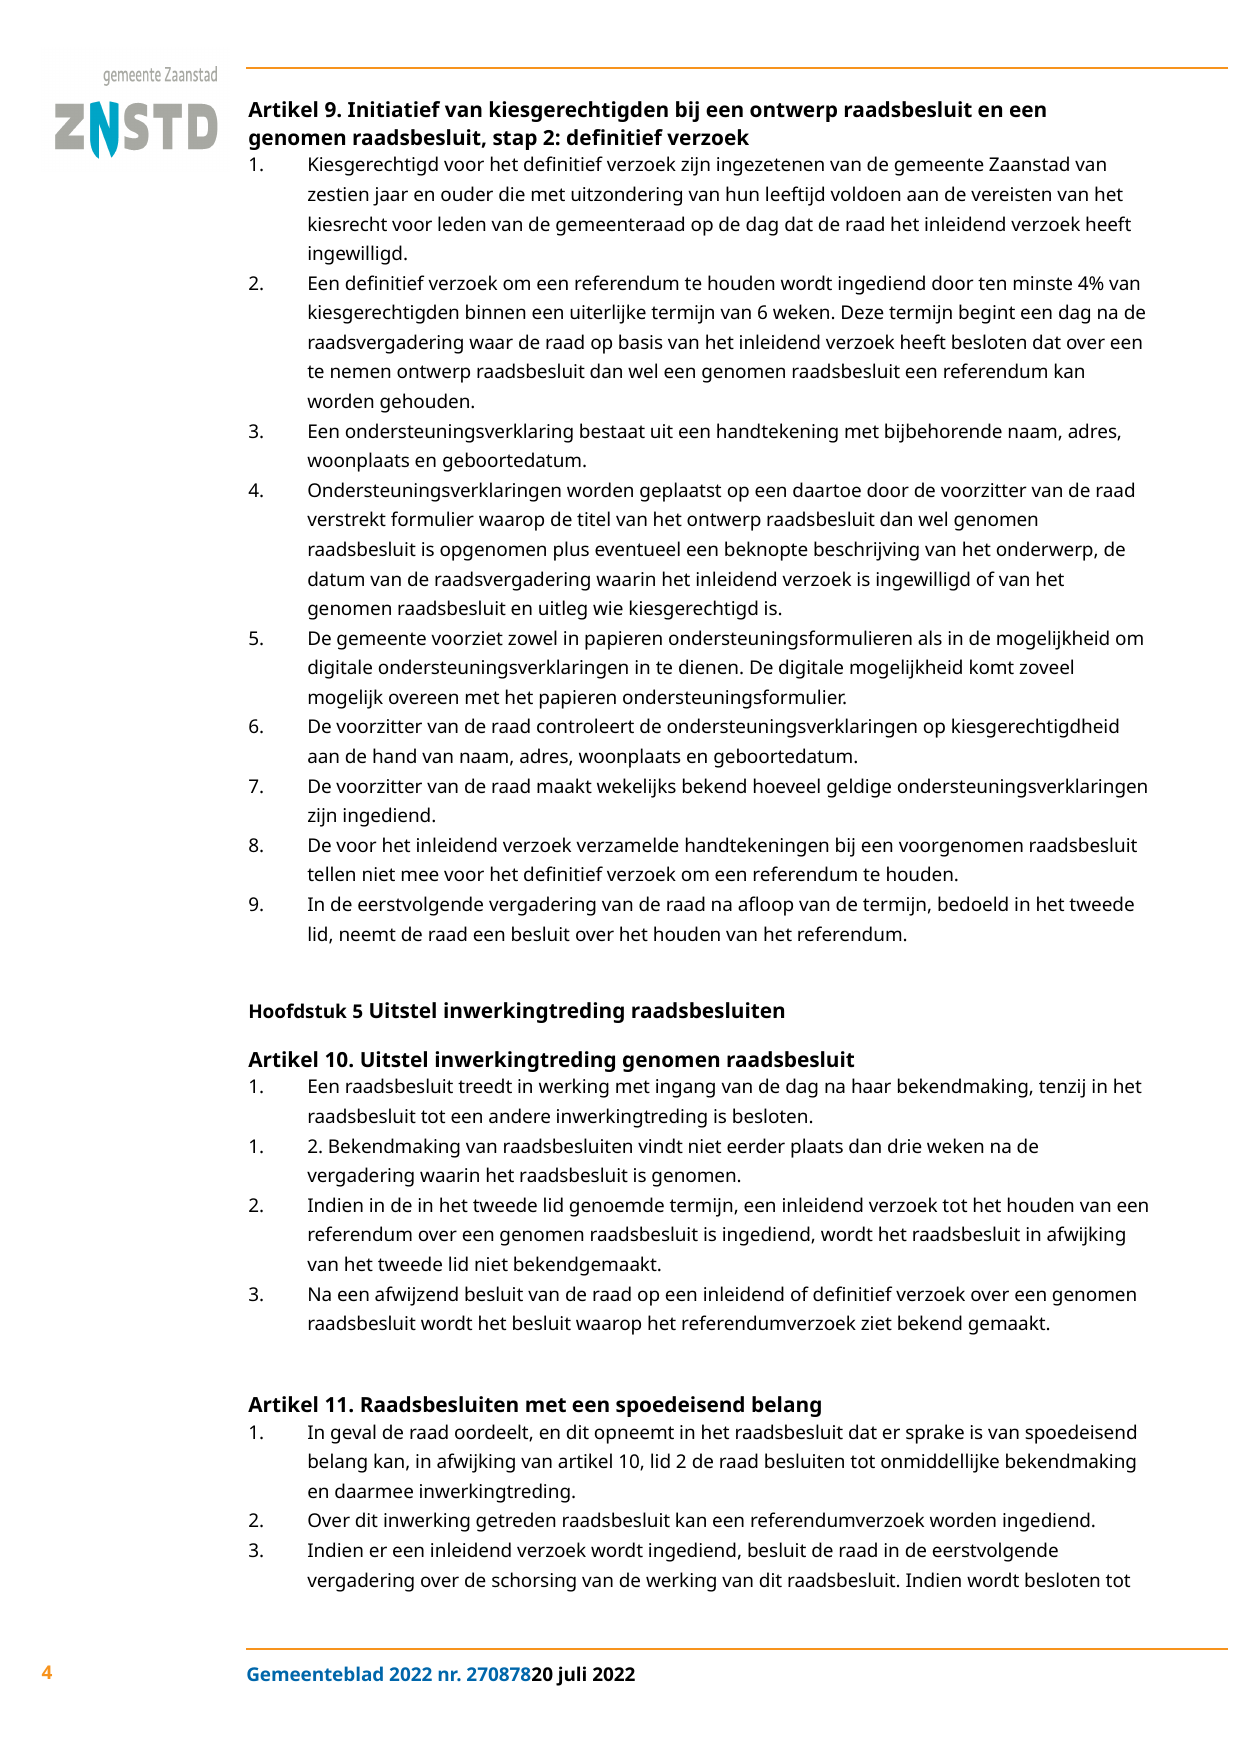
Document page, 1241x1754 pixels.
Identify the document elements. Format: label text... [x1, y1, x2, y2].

list Indien er een inleidend verzoek wordt ingediend, besluit de raad in de eerstvolgende vergadering over de schorsing van de werking van dit raadsbesluit. Indien wordt besloten tot [248, 1537, 1152, 1592]
list 2. Bekendmaking van raadsbesluiten vindt niet eerder plaats dan drie weken na de vergadering waarin het raadsbesluit is genomen. [248, 1133, 1152, 1188]
list Een definitief verzoek om een referendum te houden wordt ingediend door ten minste 4% van kiesgerechtigden binnen een uiterlijke termijn van 6 weken. Deze termijn begint een dag na de raadsvergadering waar de raad op basis van het inleidend verzoek heeft besloten dat over een te nemen ontwerp raadsbesluit dan wel een genomen raadsbesluit een referendum kan worden gehouden. [248, 270, 1152, 414]
text Artikel 9. Initiatief van kiesgerechtigden bij een ontwerp raadsbesluit en een genomen raadsbesluit, stap 2: definitief verzoek [248, 95, 1152, 152]
list De voorzitter van de raad maakt wekelijks bekend hoeveel geldige ondersteuningsverklaringen zijn ingediend. [248, 773, 1152, 828]
list Kiesgerechtigd voor het definitief verzoek zijn ingezetenen van de gemeente Zaanstad van zestien jaar en ouder die met uitzondering van hun leeftijd voldoen aan de vereisten van het kiesrecht voor leden van de gemeenteraad op de dag dat de raad het inleidend verzoek heeft ingewilligd. [248, 152, 1152, 266]
list De gemeente voorziet zowel in papieren ondersteuningsformulieren als in de mogelijkheid om digitale ondersteuningsverklaringen in te dienen. De digitale mogelijkheid komt zoveel mogelijk overeen met het papieren ondersteuningsformulier. [248, 625, 1152, 710]
text Artikel 10. Uitstel inwerkingtreding genomen raadsbesluit [248, 1045, 1152, 1074]
list Een raadsbesluit treedt in werking met ingang van de dag na haar bekendmaking, tenzij in het raadsbesluit tot een andere inwerkingtreding is besloten. [248, 1074, 1152, 1129]
text Hoofdstuk 5 Uitstel inwerkingtreding raadsbesluiten [248, 996, 1152, 1024]
list Indien in de in het tweede lid genoemde termijn, een inleidend verzoek tot het houden van een referendum over een genomen raadsbesluit is ingediend, wordt het raadsbesluit in afwijking van het tweede lid niet bekendgemaakt. [248, 1192, 1152, 1277]
text Artikel 11. Raadsbesluiten met een spoedeisend belang [248, 1390, 1152, 1419]
list In de eerstvolgende vergadering van de raad na afloop van de termijn, bedoeld in het tweede lid, neemt de raad een besluit over het houden van het referendum. [248, 891, 1152, 947]
list De voorzitter van de raad controleert de ondersteuningsverklaringen op kiesgerechtigdheid aan de hand van naam, adres, woonplaats en geboortedatum. [248, 714, 1152, 769]
list Een ondersteuningsverklaring bestaat uit een handtekening met bijbehorende naam, adres, woonplaats en geboortedatum. [248, 418, 1152, 473]
list In geval de raad oordeelt, en dit opneemt in het raadsbesluit dat er sprake is van spoedeisend belang kan, in afwijking van artikel 10, lid 2 de raad besluiten tot onmiddellijke bekendmaking en daarmee inwerkingtreding. [248, 1419, 1152, 1504]
list Na een afwijzend besluit van de raad op een inleidend of definitief verzoek over een genomen raadsbesluit wordt het besluit waarop het referendumverzoek ziet bekend gemaakt. [248, 1281, 1152, 1336]
list Over dit inwerking getreden raadsbesluit kan een referendumverzoek worden ingediend. [248, 1508, 1152, 1533]
list Ondersteuningsverklaringen worden geplaatst op een daartoe door de voorzitter van de raad verstrekt formulier waarop de titel van het ontwerp raadsbesluit dan wel genomen raadsbesluit is opgenomen plus eventueel een beknopte beschrijving van het onderwerp, de datum van de raadsvergadering waarin het inleidend verzoek is ingewilligd of van het genomen raadsbesluit en uitleg wie kiesgerechtigd is. [248, 477, 1152, 621]
list De voor het inleidend verzoek verzamelde handtekeningen bij een voorgenomen raadsbesluit tellen niet mee voor het definitief verzoek om een referendum te houden. [248, 832, 1152, 887]
picture [41, 47, 231, 172]
